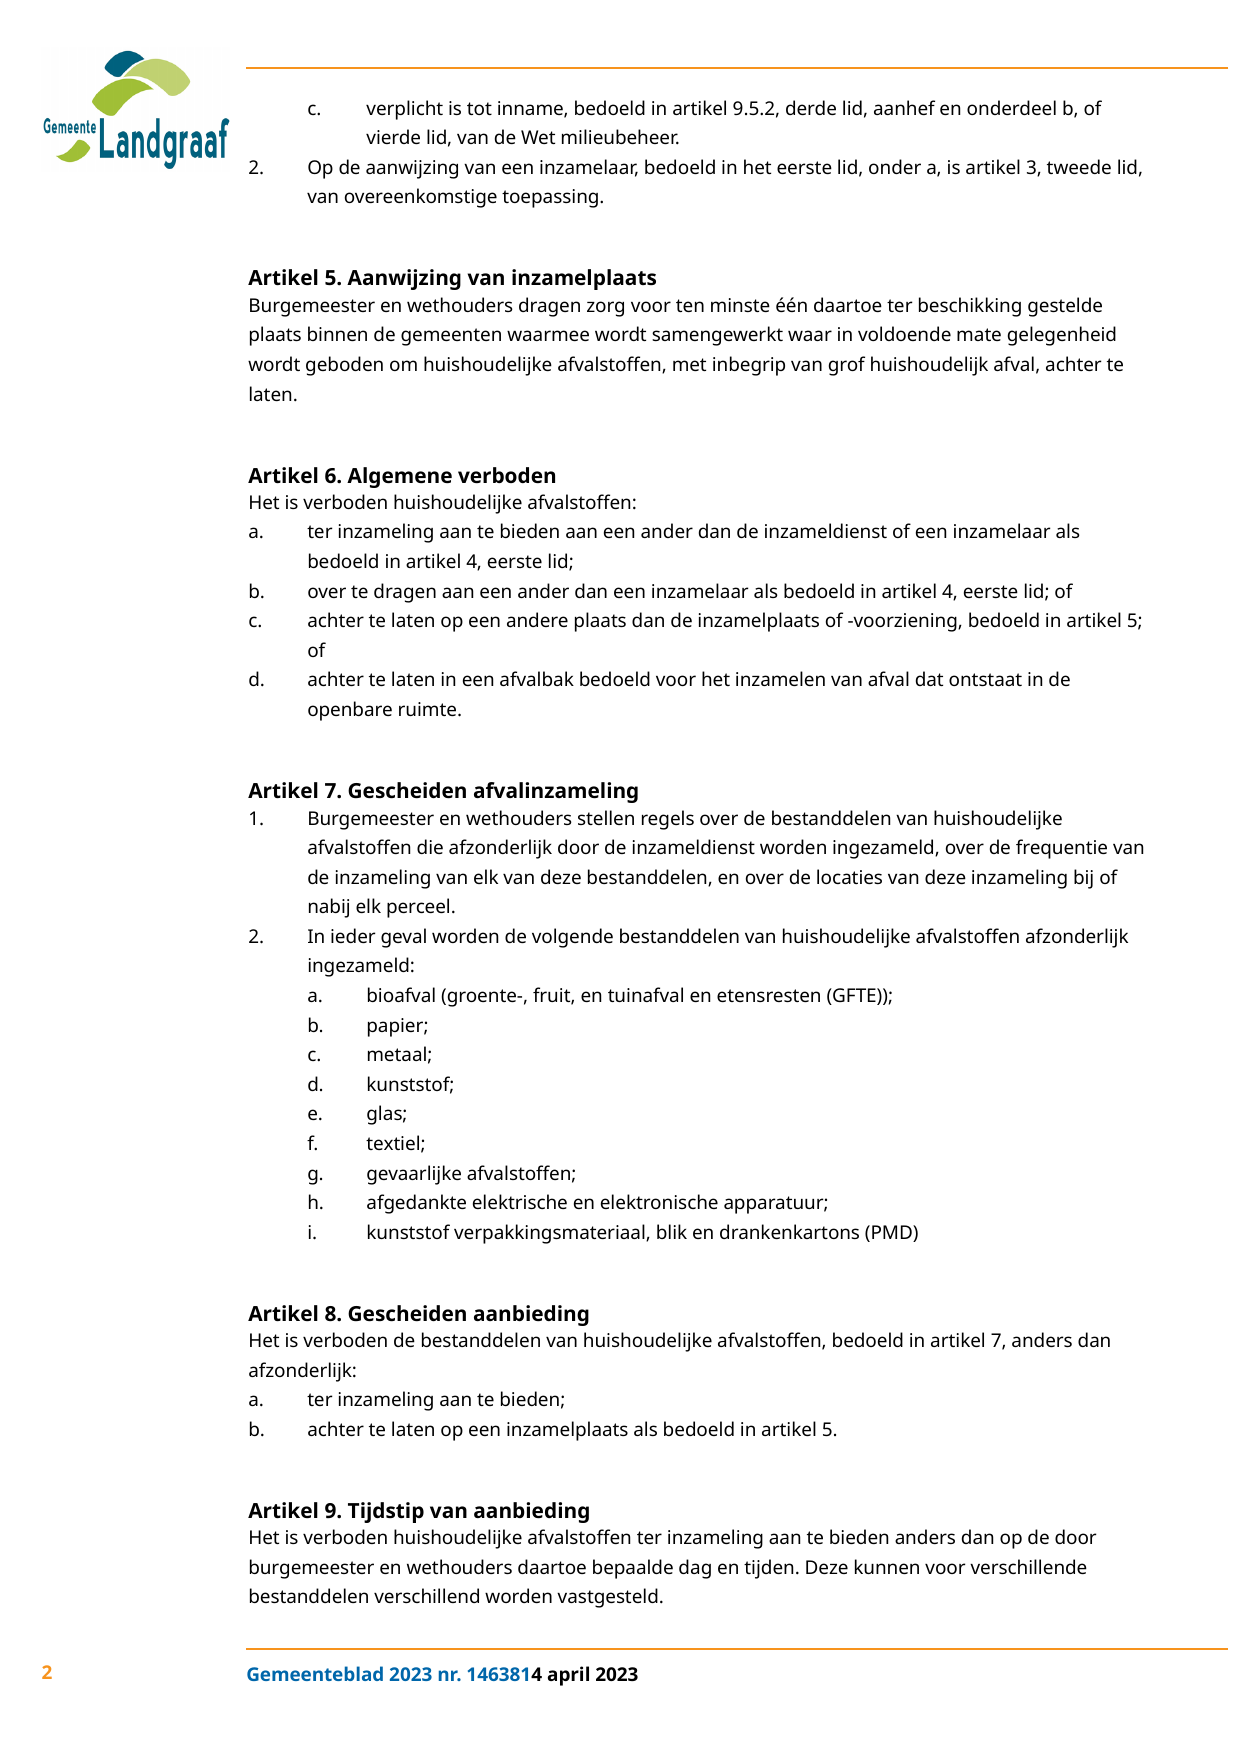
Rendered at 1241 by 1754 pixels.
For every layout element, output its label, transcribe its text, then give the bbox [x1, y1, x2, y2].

list papier; [307, 1012, 1152, 1037]
list Op de aanwijzing van een inzamelaar, bedoeld in het eerste lid, onder a, is artikel 3, tweede lid, van overeenkomstige toepassing. [248, 154, 1152, 209]
list metaal; [307, 1041, 1152, 1067]
list verplicht is tot inname, bedoeld in artikel 9.5.2, derde lid, aanhef en onderdeel b, of vierde lid, van de Wet milieubeheer. [307, 95, 1152, 150]
list In ieder geval worden de volgende bestanddelen van huishoudelijke afvalstoffen afzonderlijk ingezameld: [248, 923, 1152, 978]
list glas; [307, 1101, 1152, 1126]
text Artikel 9. Tijdstip van aanbieding [248, 1496, 1152, 1524]
list Burgemeester en wethouders stellen regels over de bestanddelen van huishoudelijke afvalstoffen die afzonderlijk door de inzameldienst worden ingezameld, over de frequentie van de inzameling van elk van deze bestanddelen, en over de locaties van deze inzameling bij of nabij elk perceel. [248, 805, 1152, 919]
text Artikel 7. Gescheiden afvalinzameling [248, 776, 1152, 805]
picture [41, 47, 231, 172]
text Burgemeester en wethouders dragen zorg voor ten minste één daartoe ter beschikking gestelde plaats binnen de gemeenten waarmee wordt samengewerkt waar in voldoende mate gelegenheid wordt geboden om huishoudelijke afvalstoffen, met inbegrip van grof huishoudelijk afval, achter te laten. [248, 292, 1152, 406]
list bioafval (groente-, fruit, en tuinafval en etensresten (GFTE)); [307, 982, 1152, 1008]
list achter te laten op een inzamelplaats als bedoeld in artikel 5. [248, 1416, 1152, 1442]
list over te dragen aan een ander dan een inzamelaar als bedoeld in artikel 4, eerste lid; of [248, 578, 1152, 604]
list kunststof; [307, 1071, 1152, 1097]
text Het is verboden huishoudelijke afvalstoffen: [248, 489, 1152, 515]
text Artikel 6. Algemene verboden [248, 461, 1152, 489]
list achter te laten in een afvalbak bedoeld voor het inzamelen van afval dat ontstaat in de openbare ruimte. [248, 667, 1152, 722]
list afgedankte elektrische en elektronische apparatuur; [307, 1189, 1152, 1215]
list achter te laten op een andere plaats dan de inzamelplaats of -voorziening, bedoeld in artikel 5; of [248, 607, 1152, 663]
text Artikel 5. Aanwijzing van inzamelplaats [248, 263, 1152, 292]
list ter inzameling aan te bieden aan een ander dan de inzameldienst of een inzamelaar als bedoeld in artikel 4, eerste lid; [248, 519, 1152, 574]
list ter inzameling aan te bieden; [248, 1386, 1152, 1412]
text Artikel 8. Gescheiden aanbieding [248, 1299, 1152, 1327]
text Het is verboden de bestanddelen van huishoudelijke afvalstoffen, bedoeld in artikel 7, anders dan afzonderlijk: [248, 1327, 1152, 1383]
list textiel; [307, 1130, 1152, 1156]
list kunststof verpakkingsmateriaal, blik en drankenkartons (PMD) [307, 1219, 1152, 1244]
list gevaarlijke afvalstoffen; [307, 1160, 1152, 1185]
text Het is verboden huishoudelijke afvalstoffen ter inzameling aan te bieden anders dan op de door burgemeester en wethouders daartoe bepaalde dag en tijden. Deze kunnen voor verschillende bestanddelen verschillend worden vastgesteld. [248, 1524, 1152, 1609]
